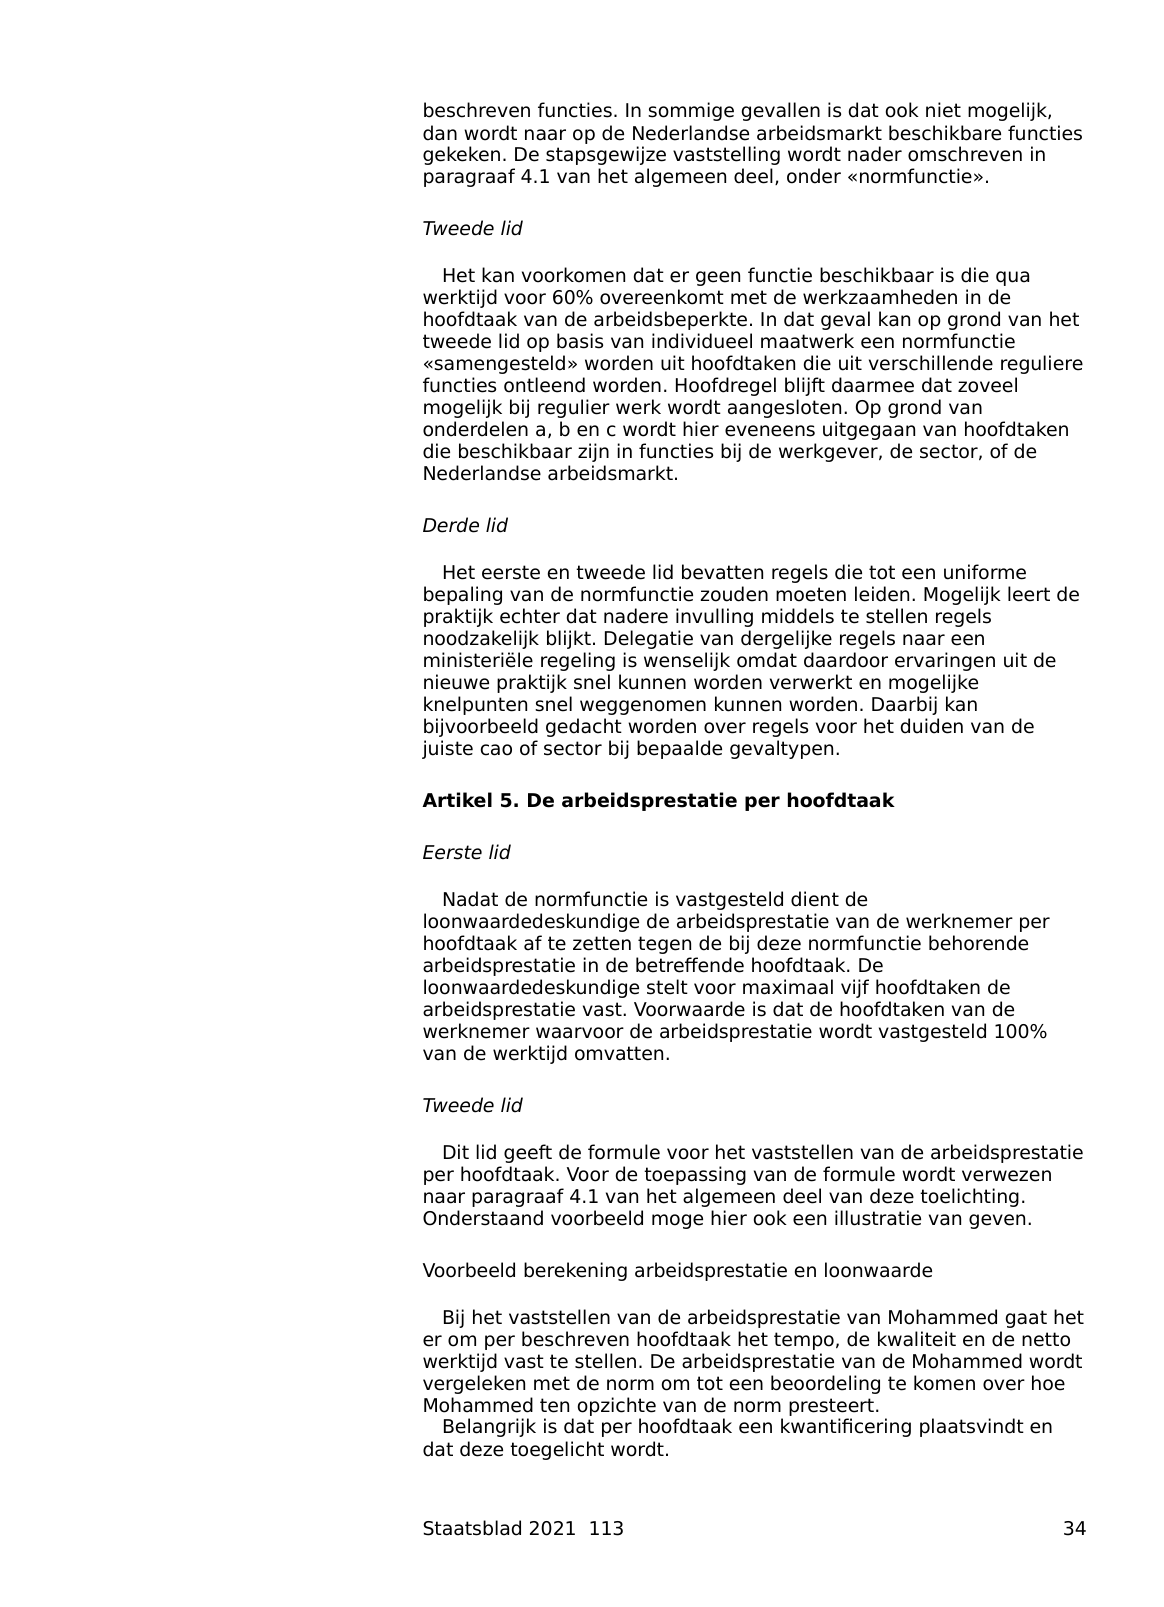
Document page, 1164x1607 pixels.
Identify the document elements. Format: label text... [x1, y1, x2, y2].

subtitle Tweede lid [422, 218, 1087, 240]
subtitle Voorbeeld berekening arbeidsprestatie en loonwaarde [422, 1259, 1087, 1282]
text beschreven functies. In sommige gevallen is dat ook niet mogelijk, dan wordt naar op de Nederlandse arbeidsmarkt beschikbare functies gekeken. De stapsgewijze vaststelling wordt nader omschreven in paragraaf 4.1 van het algemeen deel, onder «normfunctie». [422, 100, 1087, 188]
text Nadat de normfunctie is vastgesteld dient de loonwaardedeskundige de arbeidsprestatie van de werknemer per hoofdtaak af te zetten tegen de bij deze normfunctie behorende arbeidsprestatie in de betreffende hoofdtaak. De loonwaardedeskundige stelt voor maximaal vijf hoofdtaken de arbeidsprestatie vast. Voorwaarde is dat de hoofdtaken van de werknemer waarvoor de arbeidsprestatie wordt vastgesteld 100% van de werktijd omvatten. [422, 889, 1087, 1065]
subtitle Derde lid [422, 515, 1087, 537]
subtitle Eerste lid [422, 842, 1087, 864]
text Het kan voorkomen dat er geen functie beschikbaar is die qua werktijd voor 60% overeenkomt met de werkzaamheden in de hoofdtaak van de arbeidsbeperkte. In dat geval kan op grond van het tweede lid op basis van individueel maatwerk een normfunctie «samengesteld» worden uit hoofdtaken die uit verschillende reguliere functies ontleend worden. Hoofdregel blijft daarmee dat zoveel mogelijk bij regulier werk wordt aangesloten. Op grond van onderdelen a, b en c wordt hier eveneens uitgegaan van hoofdtaken die beschikbaar zijn in functies bij de werkgever, de sector, of de Nederlandse arbeidsmarkt. [422, 265, 1087, 485]
text Dit lid geeft de formule voor het vaststellen van de arbeidsprestatie per hoofdtaak. Voor de toepassing van de formule wordt verwezen naar paragraaf 4.1 van het algemeen deel van deze toelichting. Onderstaand voorbeeld moge hier ook een illustratie van geven. [422, 1142, 1087, 1229]
text Het eerste en tweede lid bevatten regels die tot een uniforme bepaling van de normfunctie zouden moeten leiden. Mogelijk leert de praktijk echter dat nadere invulling middels te stellen regels noodzakelijk blijkt. Delegatie van dergelijke regels naar een ministeriële regeling is wenselijk omdat daardoor ervaringen uit de nieuwe praktijk snel kunnen worden verwerkt en mogelijke knelpunten snel weggenomen kunnen worden. Daarbij kan bijvoorbeeld gedacht worden over regels voor het duiden van de juiste cao of sector bij bepaalde gevaltypen. [422, 562, 1087, 760]
text Belangrijk is dat per hoofdtaak een kwantificering plaatsvindt en dat deze toegelicht wordt. [422, 1416, 1087, 1460]
subtitle Tweede lid [422, 1095, 1087, 1117]
subtitle Artikel 5. De arbeidsprestatie per hoofdtaak [422, 790, 1087, 812]
text Bij het vaststellen van de arbeidsprestatie van Mohammed gaat het er om per beschreven hoofdtaak het tempo, de kwaliteit en de netto werktijd vast te stellen. De arbeidsprestatie van de Mohammed wordt vergeleken met de norm om tot een beoordeling te komen over hoe Mohammed ten opzichte van de norm presteert. [422, 1307, 1087, 1416]
